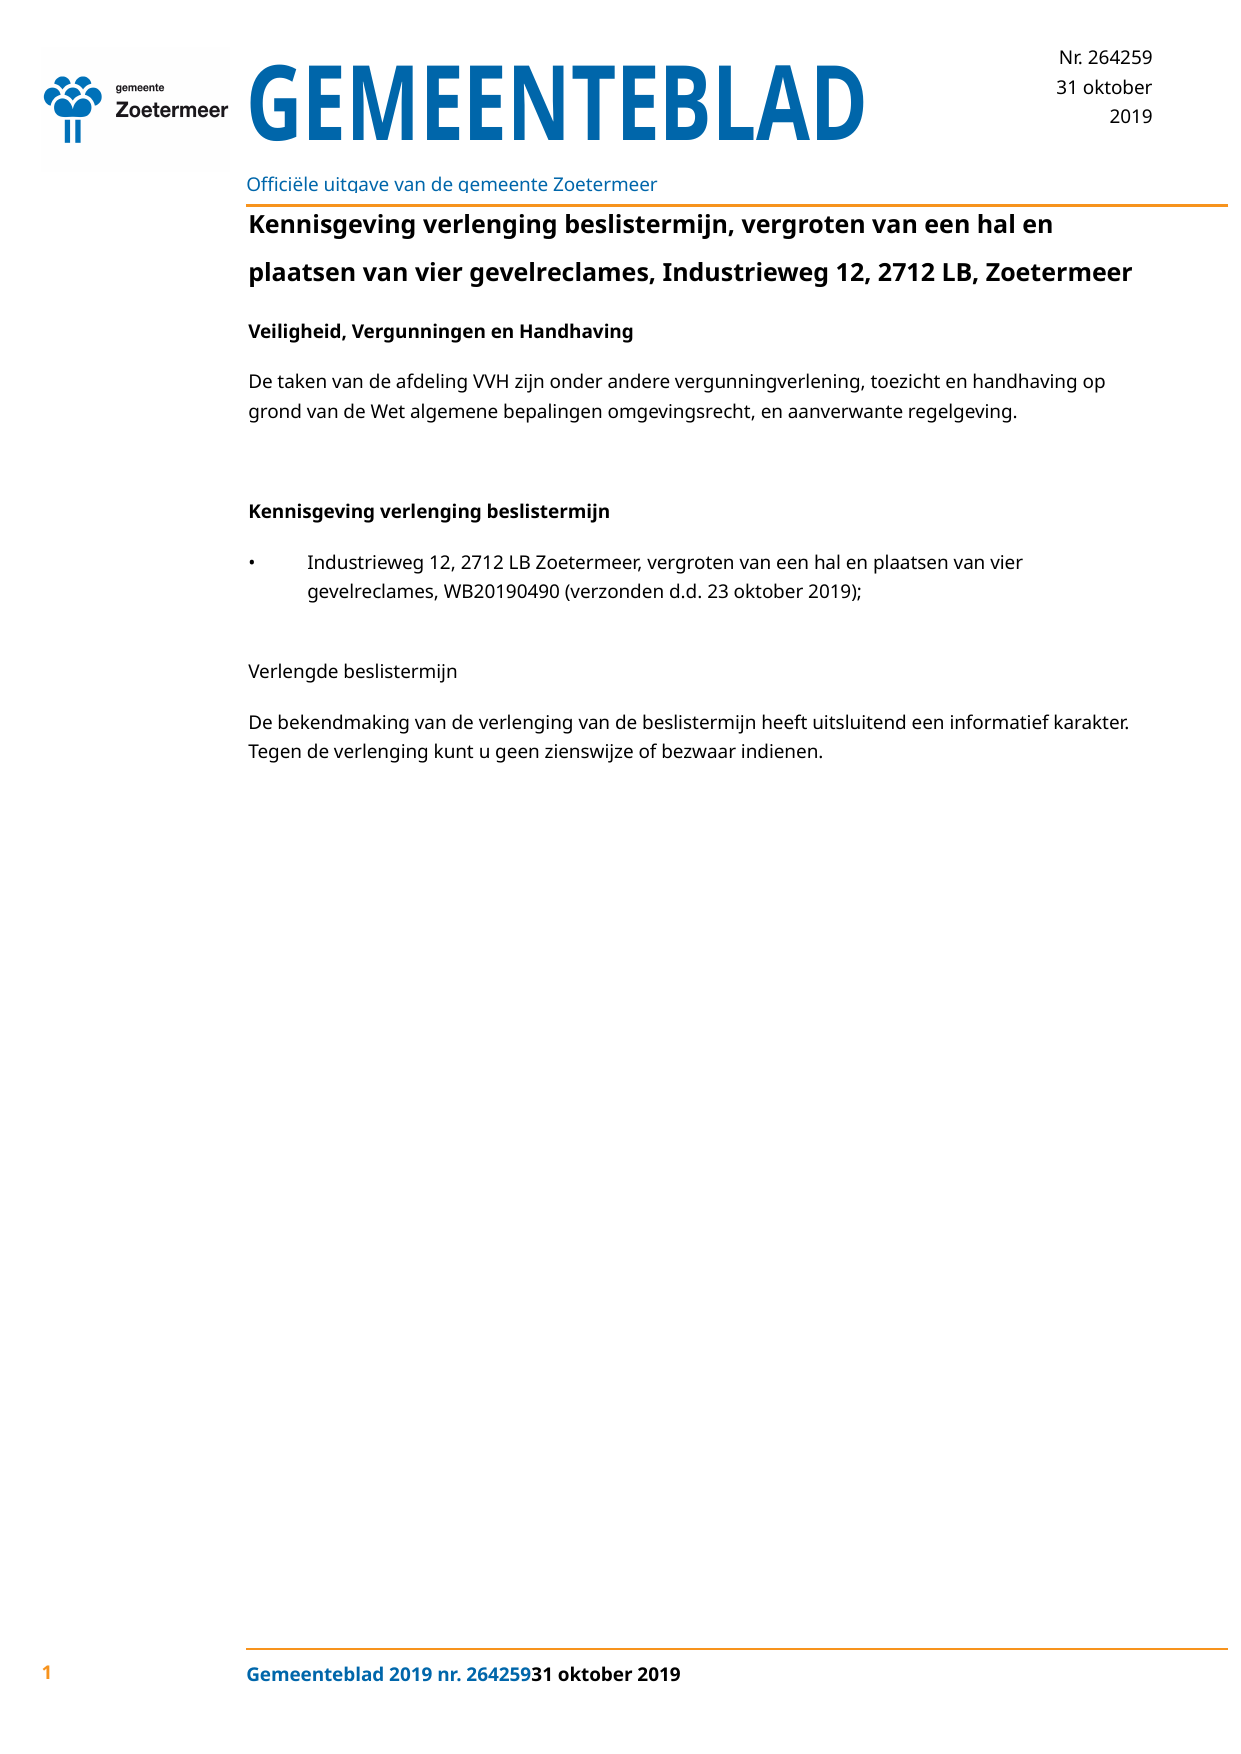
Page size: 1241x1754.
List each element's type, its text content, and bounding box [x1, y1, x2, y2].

text Kennisgeving verlenging beslistermijn, vergroten van een hal en plaatsen van vier gevelreclames, Industrieweg 12, 2712 LB, Zoetermeer [248, 207, 1152, 288]
text De bekendmaking van de verlenging van de beslistermijn heeft uitsluitend een informatief karakter. Tegen de verlenging kunt u geen zienswijze of bezwaar indienen. [248, 709, 1152, 764]
text Verlengde beslistermijn [248, 659, 1152, 684]
picture [41, 47, 231, 172]
text De taken van de afdeling VVH zijn onder andere vergunningverlening, toezicht en handhaving op grond van de Wet algemene bepalingen omgevingsrecht, en aanverwante regelgeving. [248, 368, 1152, 424]
text Kennisgeving verlenging beslistermijn [248, 499, 1152, 524]
list Industrieweg 12, 2712 LB Zoetermeer, vergroten van een hal en plaatsen van vier gevelreclames, WB20190490 (verzonden d.d. 23 oktober 2019); [248, 549, 1152, 604]
text Veiligheid, Vergunningen en Handhaving [248, 318, 1152, 344]
